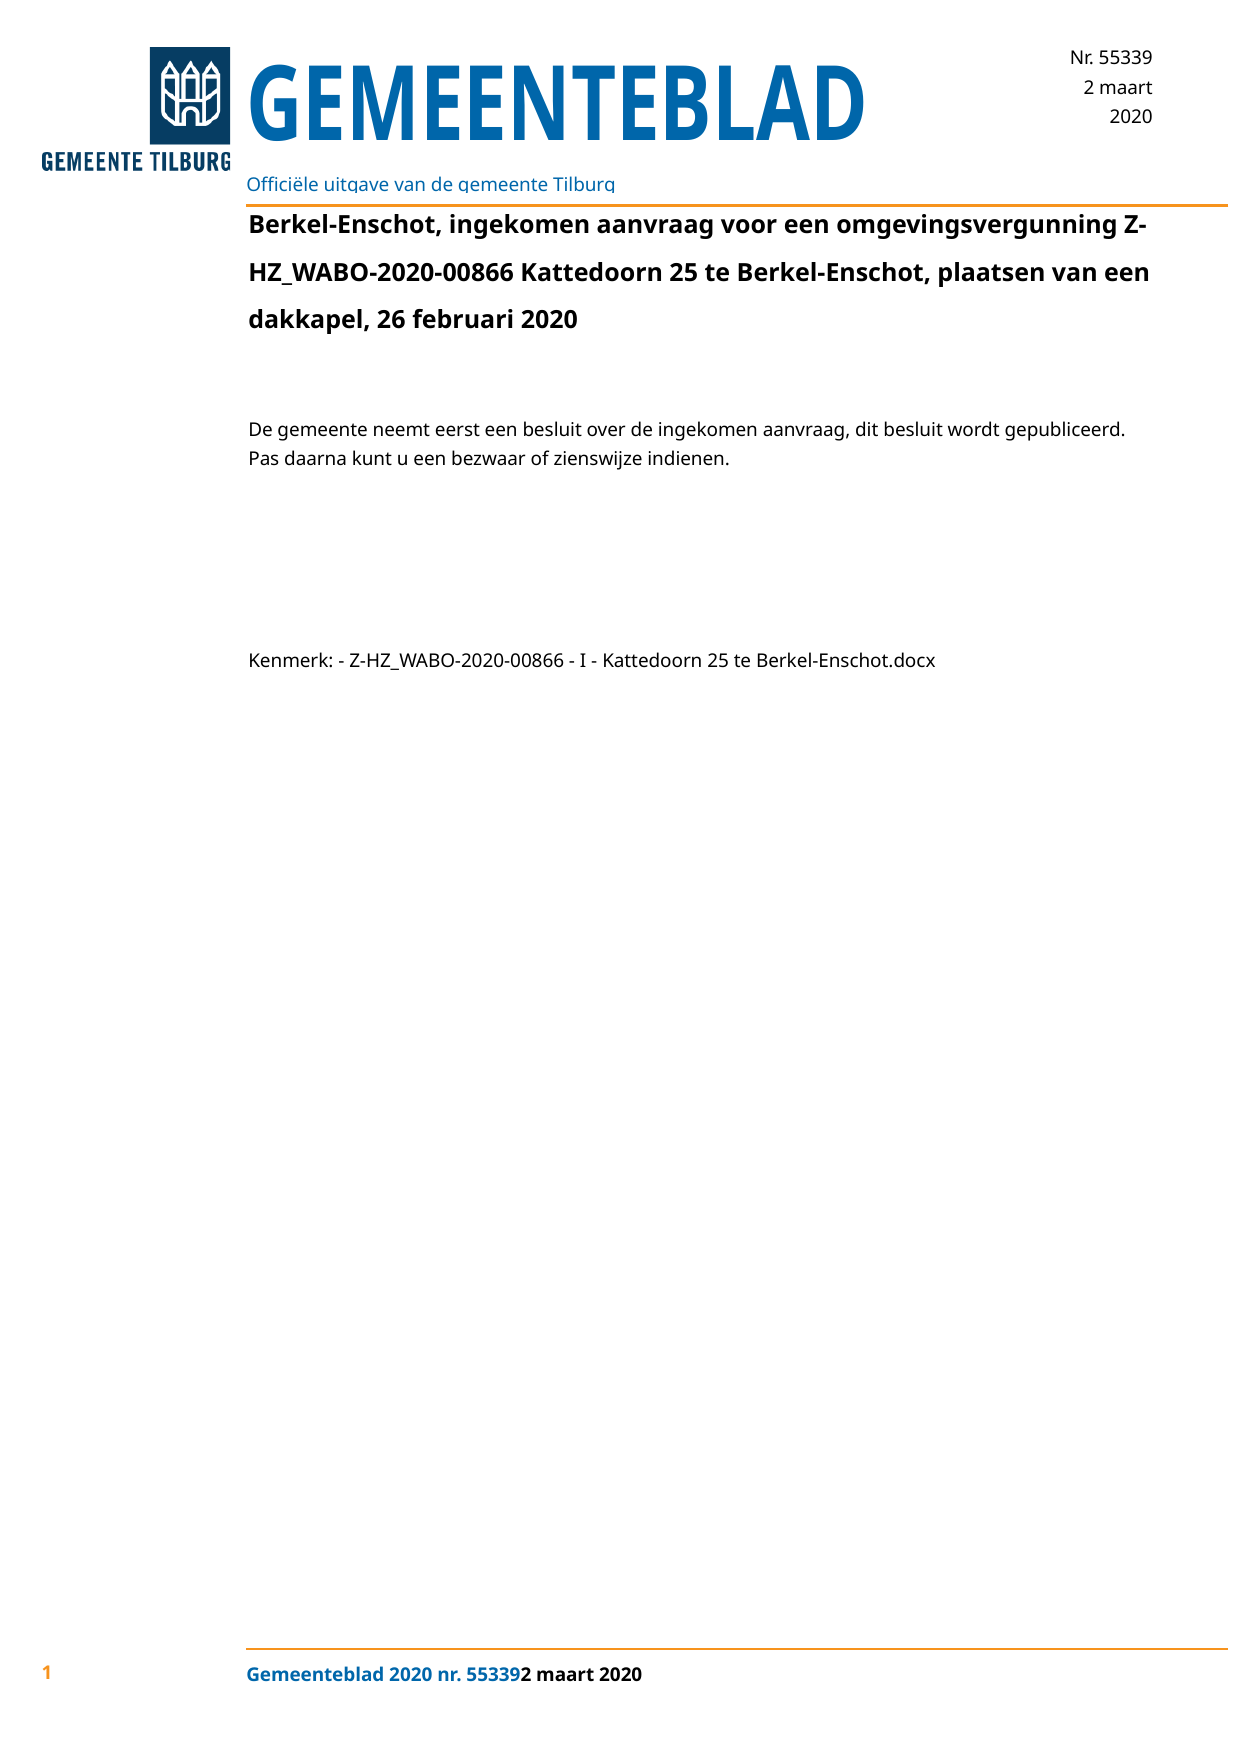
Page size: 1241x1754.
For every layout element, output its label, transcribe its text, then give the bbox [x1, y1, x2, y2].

text Berkel-Enschot, ingekomen aanvraag voor een omgevingsvergunning Z-HZ_WABO-2020-00866 Kattedoorn 25 te Berkel-Enschot, plaatsen van een dakkapel, 26 februari 2020 [248, 207, 1152, 336]
text Kenmerk: - Z-HZ_WABO-2020-00866 - I - Kattedoorn 25 te Berkel-Enschot.docx [248, 647, 1152, 673]
text De gemeente neemt eerst een besluit over de ingekomen aanvraag, dit besluit wordt gepubliceerd. Pas daarna kunt u een bezwaar of zienswijze indienen. [248, 416, 1152, 471]
picture [41, 47, 231, 172]
